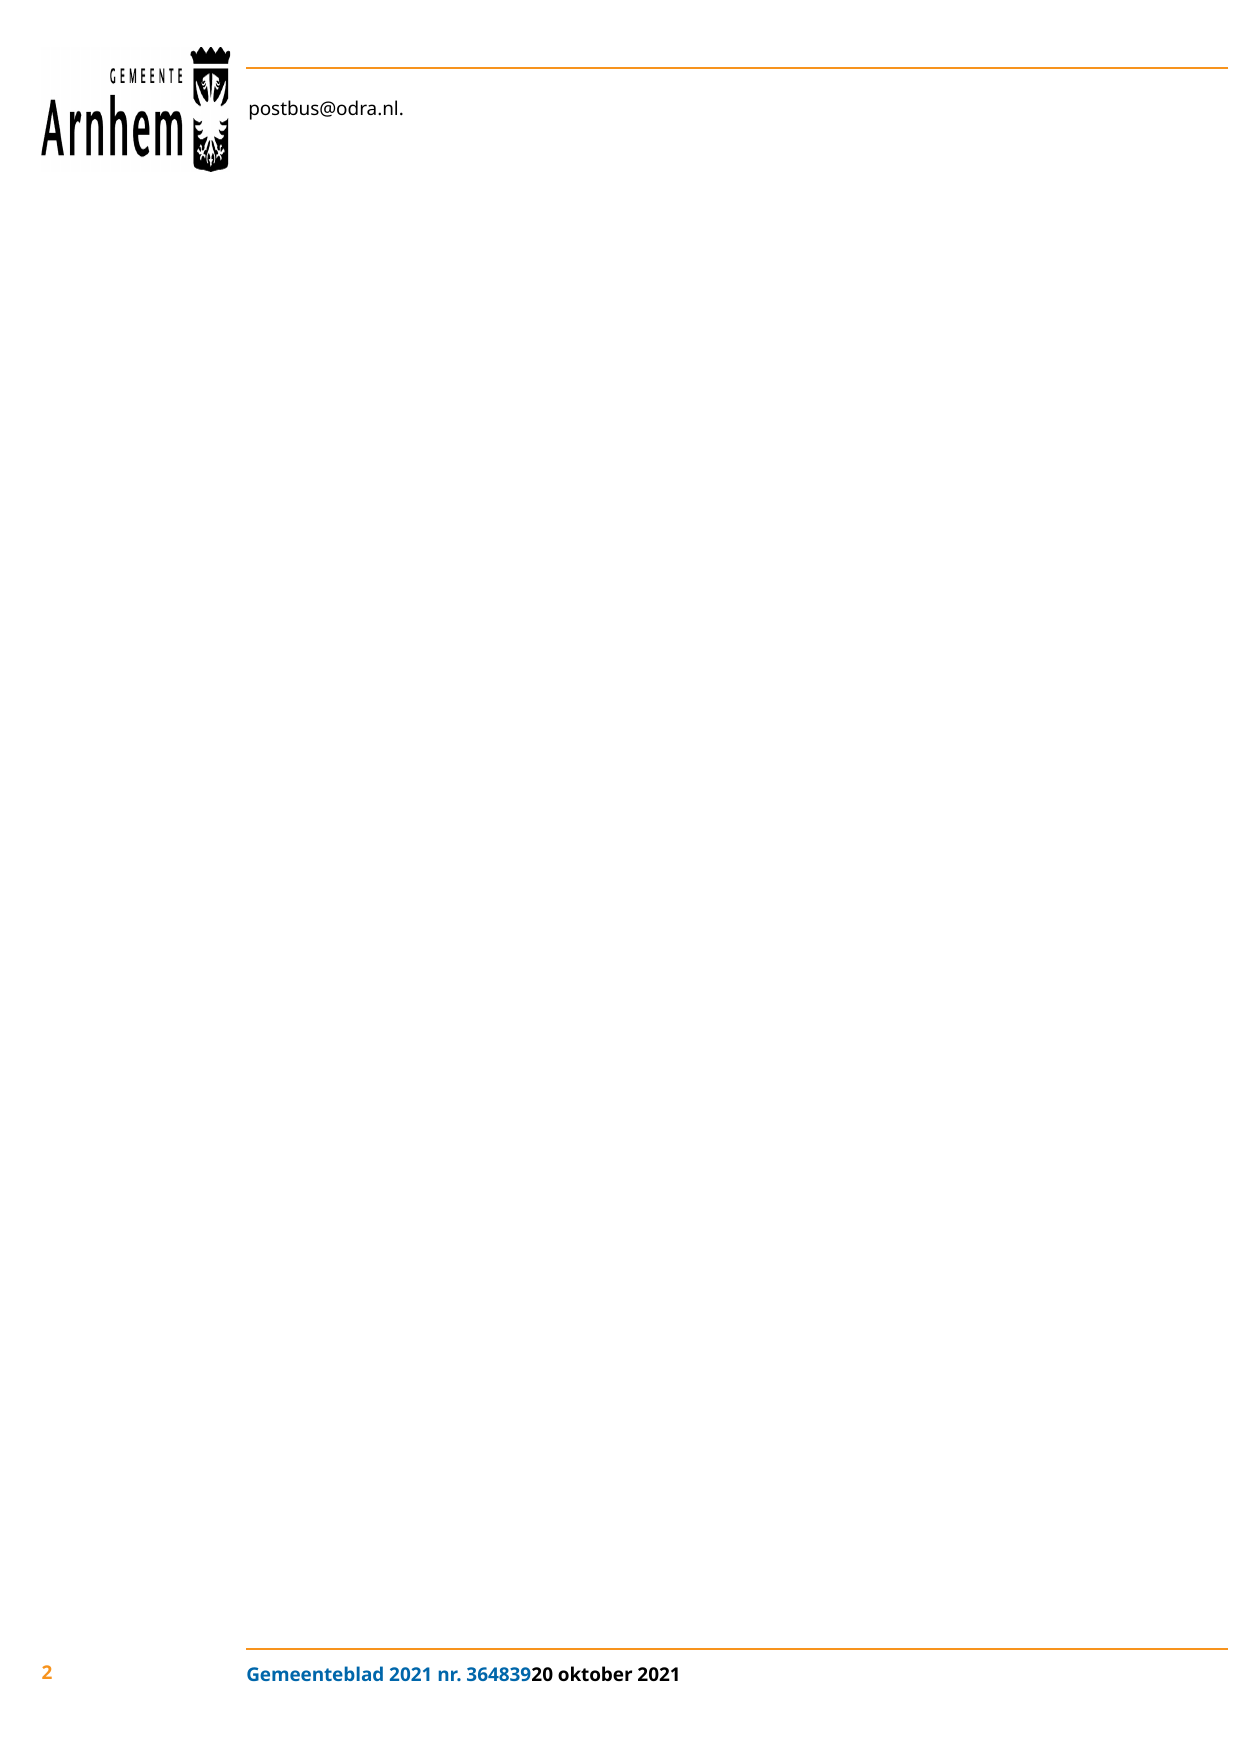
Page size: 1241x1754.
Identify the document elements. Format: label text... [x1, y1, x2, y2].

text postbus@odra.nl. [248, 95, 1152, 121]
picture [41, 47, 231, 172]
